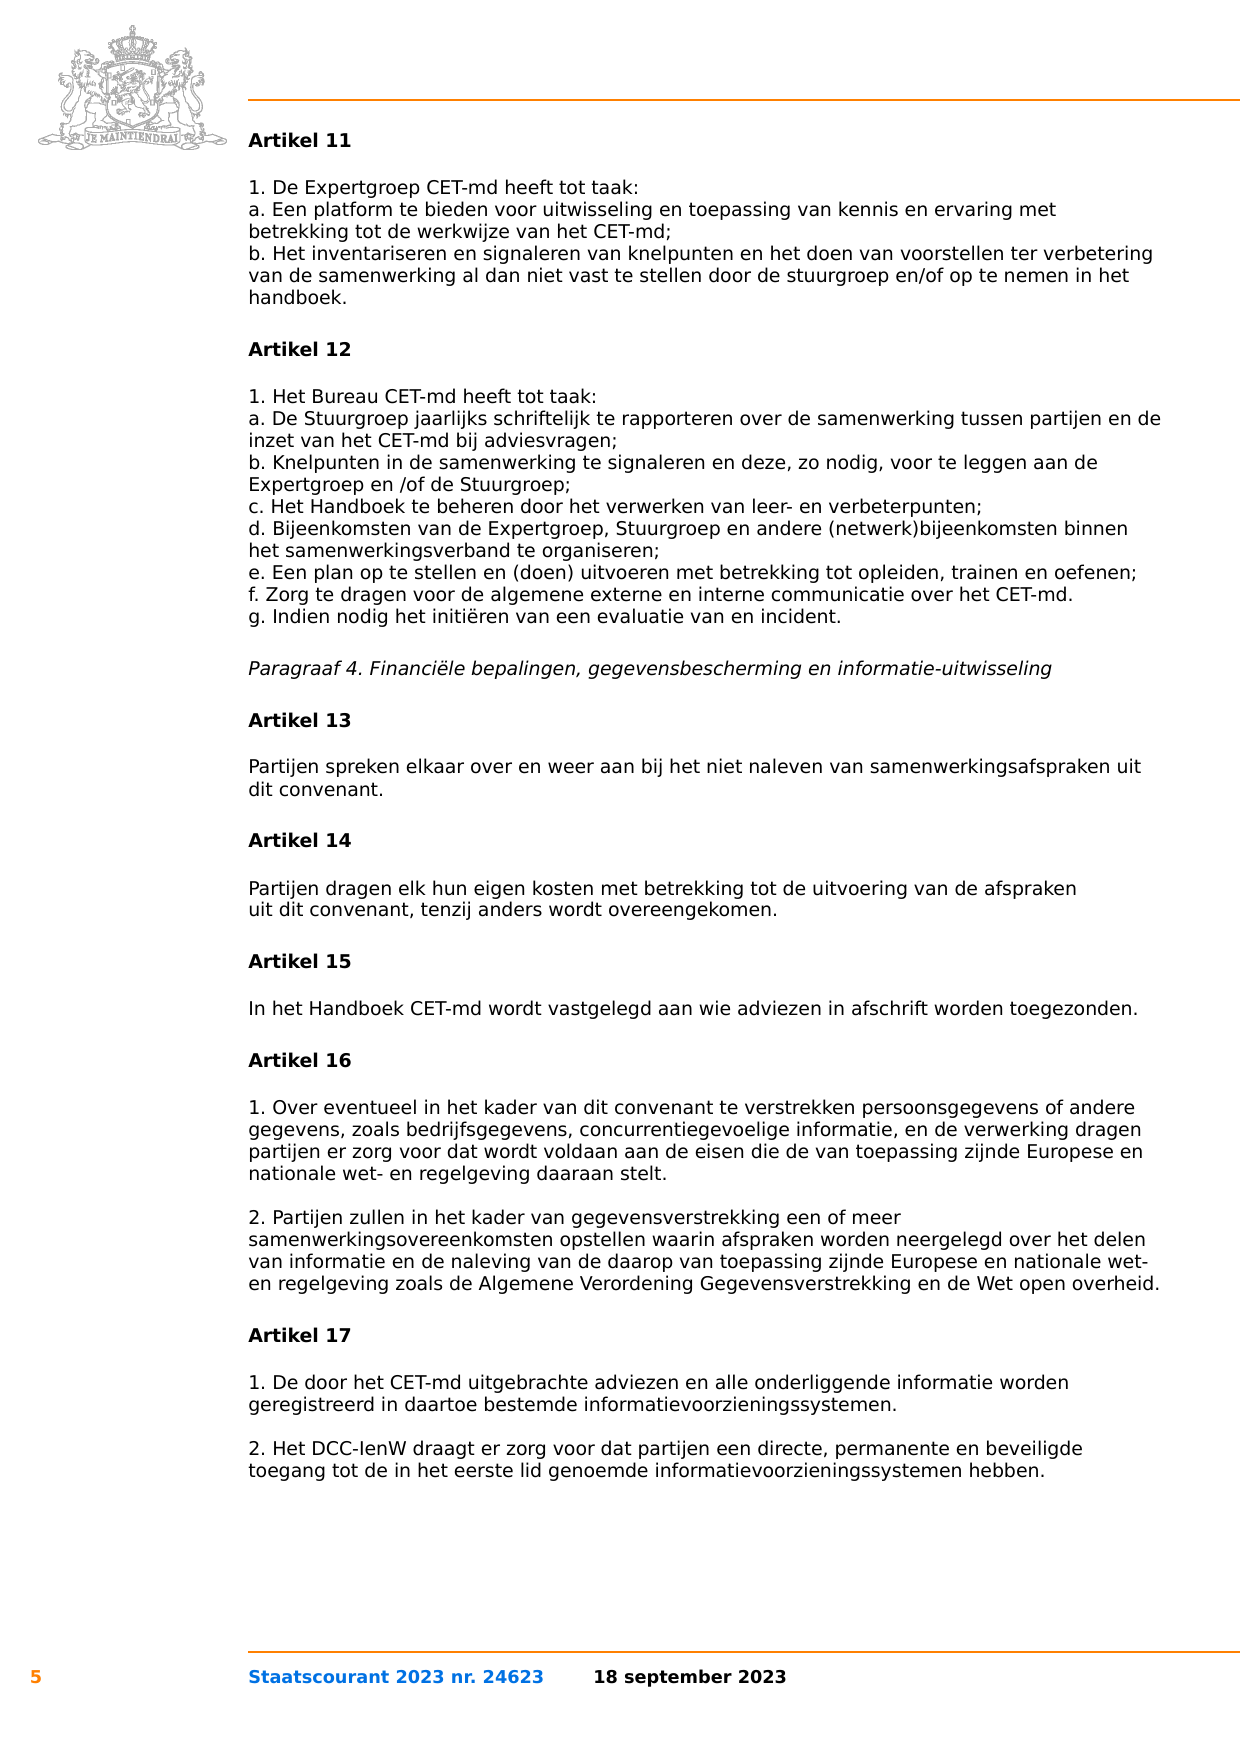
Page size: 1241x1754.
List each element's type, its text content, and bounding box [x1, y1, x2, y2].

text g. Indien nodig het initiëren van een evaluatie van en incident. [248, 606, 1163, 627]
text f. Zorg te dragen voor de algemene externe en interne communicatie over het CET-md. [248, 583, 1163, 606]
subtitle Artikel 13 [248, 709, 1163, 731]
subtitle Artikel 14 [248, 830, 1163, 852]
text 2. Het DCC-IenW draagt er zorg voor dat partijen een directe, permanente en beveiligde toegang tot de in het eerste lid genoemde informatievoorzieningssystemen hebben. [248, 1438, 1163, 1482]
text Partijen spreken elkaar over en weer aan bij het niet naleven van samenwerkingsafspraken uit dit convenant. [248, 756, 1163, 800]
text In het Handboek CET-md wordt vastgelegd aan wie adviezen in afschrift worden toegezonden. [248, 998, 1163, 1020]
text 2. Partijen zullen in het kader van gegevensverstrekking een of meer samenwerkingsovereenkomsten opstellen waarin afspraken worden neergelegd over het delen van informatie en de naleving van de daarop van toepassing zijnde Europese en nationale wet- en regelgeving zoals de Algemene Verordening Gegevensverstrekking en de Wet open overheid. [248, 1207, 1163, 1295]
text uit dit convenant, tenzij anders wordt overeengekomen. [248, 899, 1163, 921]
subtitle Artikel 11 [248, 130, 1163, 152]
subtitle Artikel 12 [248, 339, 1163, 361]
subtitle Artikel 17 [248, 1325, 1163, 1347]
text 1. Het Bureau CET-md heeft tot taak: [248, 386, 1163, 408]
text 1. Over eventueel in het kader van dit convenant te verstrekken persoonsgegevens of andere gegevens, zoals bedrijfsgegevens, concurrentiegevoelige informatie, en de verwerking dragen partijen er zorg voor dat wordt voldaan aan de eisen die de van toepassing zijnde Europese en nationale wet- en regelgeving daaraan stelt. [248, 1097, 1163, 1185]
text a. De Stuurgroep jaarlijks schriftelijk te rapporteren over de samenwerking tussen partijen en de inzet van het CET-md bij adviesvragen; [248, 408, 1163, 452]
subtitle Artikel 16 [248, 1050, 1163, 1072]
text Partijen dragen elk hun eigen kosten met betrekking tot de uitvoering van de afspraken [248, 877, 1163, 899]
text d. Bijeenkomsten van de Expertgroep, Stuurgroep en andere (netwerk)bijeenkomsten binnen het samenwerkingsverband te organiseren; [248, 518, 1163, 562]
subtitle Paragraaf 4. Financiële bepalingen, gegevensbescherming en informatie-uitwisseling [248, 657, 1163, 679]
text 1. De door het CET-md uitgebrachte adviezen en alle onderliggende informatie worden geregistreerd in daartoe bestemde informatievoorzieningssystemen. [248, 1372, 1163, 1416]
text b. Het inventariseren en signaleren van knelpunten en het doen van voorstellen ter verbetering van de samenwerking al dan niet vast te stellen door de stuurgroep en/of op te nemen in het handboek. [248, 243, 1163, 309]
text a. Een platform te bieden voor uitwisseling en toepassing van kennis en ervaring met betrekking tot de werkwijze van het CET-md; [248, 199, 1163, 243]
text b. Knelpunten in de samenwerking te signaleren en deze, zo nodig, voor te leggen aan de Expertgroep en /of de Stuurgroep; [248, 452, 1163, 496]
subtitle Artikel 15 [248, 951, 1163, 973]
text c. Het Handboek te beheren door het verwerken van leer- en verbeterpunten; [248, 496, 1163, 518]
text e. Een plan op te stellen en (doen) uitvoeren met betrekking tot opleiden, trainen en oefenen; [248, 562, 1163, 583]
picture [38, 25, 227, 150]
text 1. De Expertgroep CET-md heeft tot taak: [248, 177, 1163, 199]
